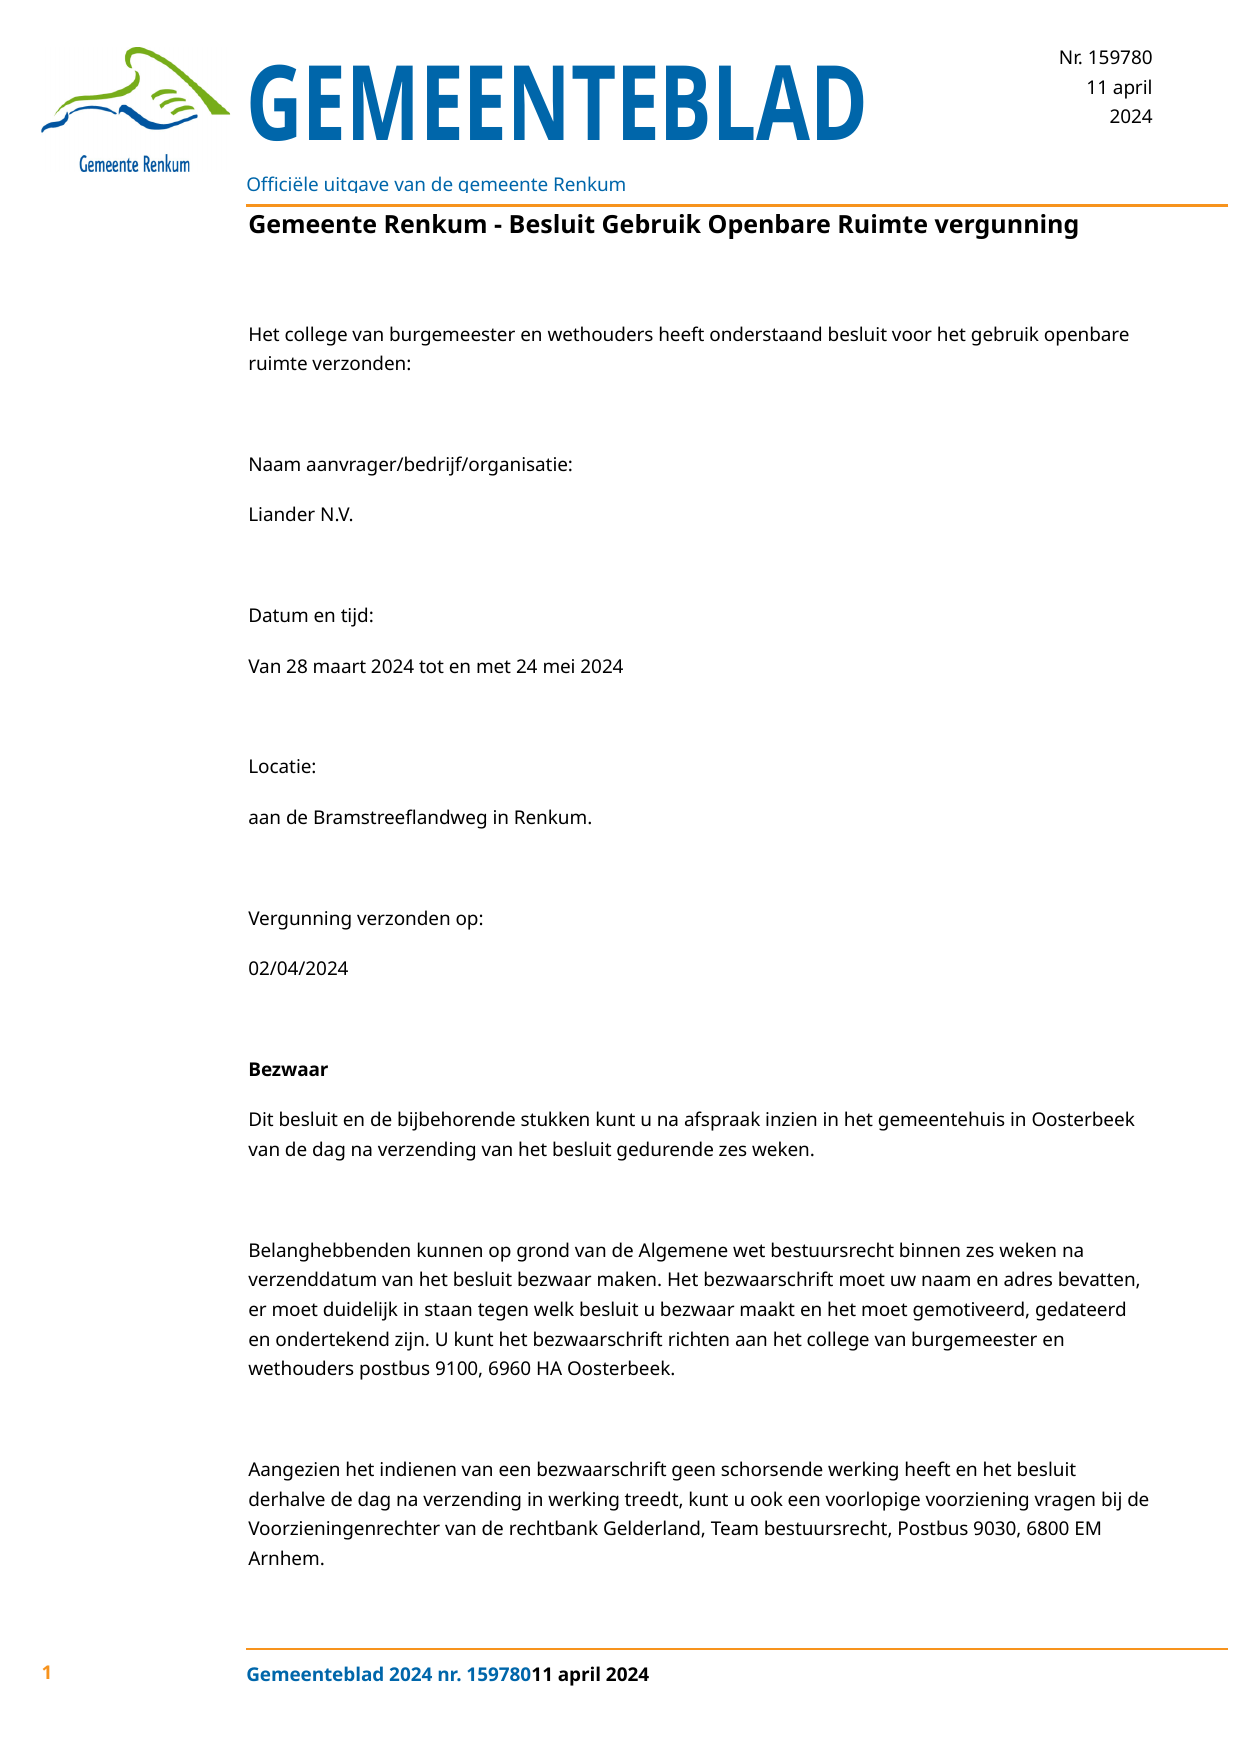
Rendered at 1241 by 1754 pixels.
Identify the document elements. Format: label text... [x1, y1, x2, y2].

text Datum en tijd: [248, 602, 1152, 628]
text Van 28 maart 2024 tot en met 24 mei 2024 [248, 653, 1152, 678]
text Liander N.V. [248, 502, 1152, 527]
text Dit besluit en de bijbehorende stukken kunt u na afspraak inzien in het gemeentehuis in Oosterbeek van de dag na verzending van het besluit gedurende zes weken. [248, 1107, 1152, 1162]
text Locatie: [248, 754, 1152, 779]
text 02/04/2024 [248, 955, 1152, 981]
picture [41, 47, 231, 172]
text Naam aanvrager/bedrijf/organisatie: [248, 451, 1152, 477]
text Het college van burgemeester en wethouders heeft onderstaand besluit voor het gebruik openbare ruimte verzonden: [248, 321, 1152, 376]
text Aangezien het indienen van een bezwaarschrift geen schorsende werking heeft en het besluit derhalve de dag na verzending in werking treedt, kunt u ook een voorlopige voorziening vragen bij de Voorzieningenrechter van de rechtbank Gelderland, Team bestuursrecht, Postbus 9030, 6800 EM Arnhem. [248, 1456, 1152, 1571]
text Gemeente Renkum - Besluit Gebruik Openbare Ruimte vergunning [248, 207, 1152, 241]
text Vergunning verzonden op: [248, 905, 1152, 931]
text aan de Bramstreeflandweg in Renkum. [248, 804, 1152, 830]
text Belanghebbenden kunnen op grond van de Algemene wet bestuursrecht binnen zes weken na verzenddatum van het besluit bezwaar maken. Het bezwaarschrift moet uw naam en adres bevatten, er moet duidelijk in staan tegen welk besluit u bezwaar maakt en het moet gemotiveerd, gedateerd en ondertekend zijn. U kunt het bezwaarschrift richten aan het college van burgemeester en wethouders postbus 9100, 6960 HA Oosterbeek. [248, 1237, 1152, 1381]
text Bezwaar [248, 1056, 1152, 1082]
